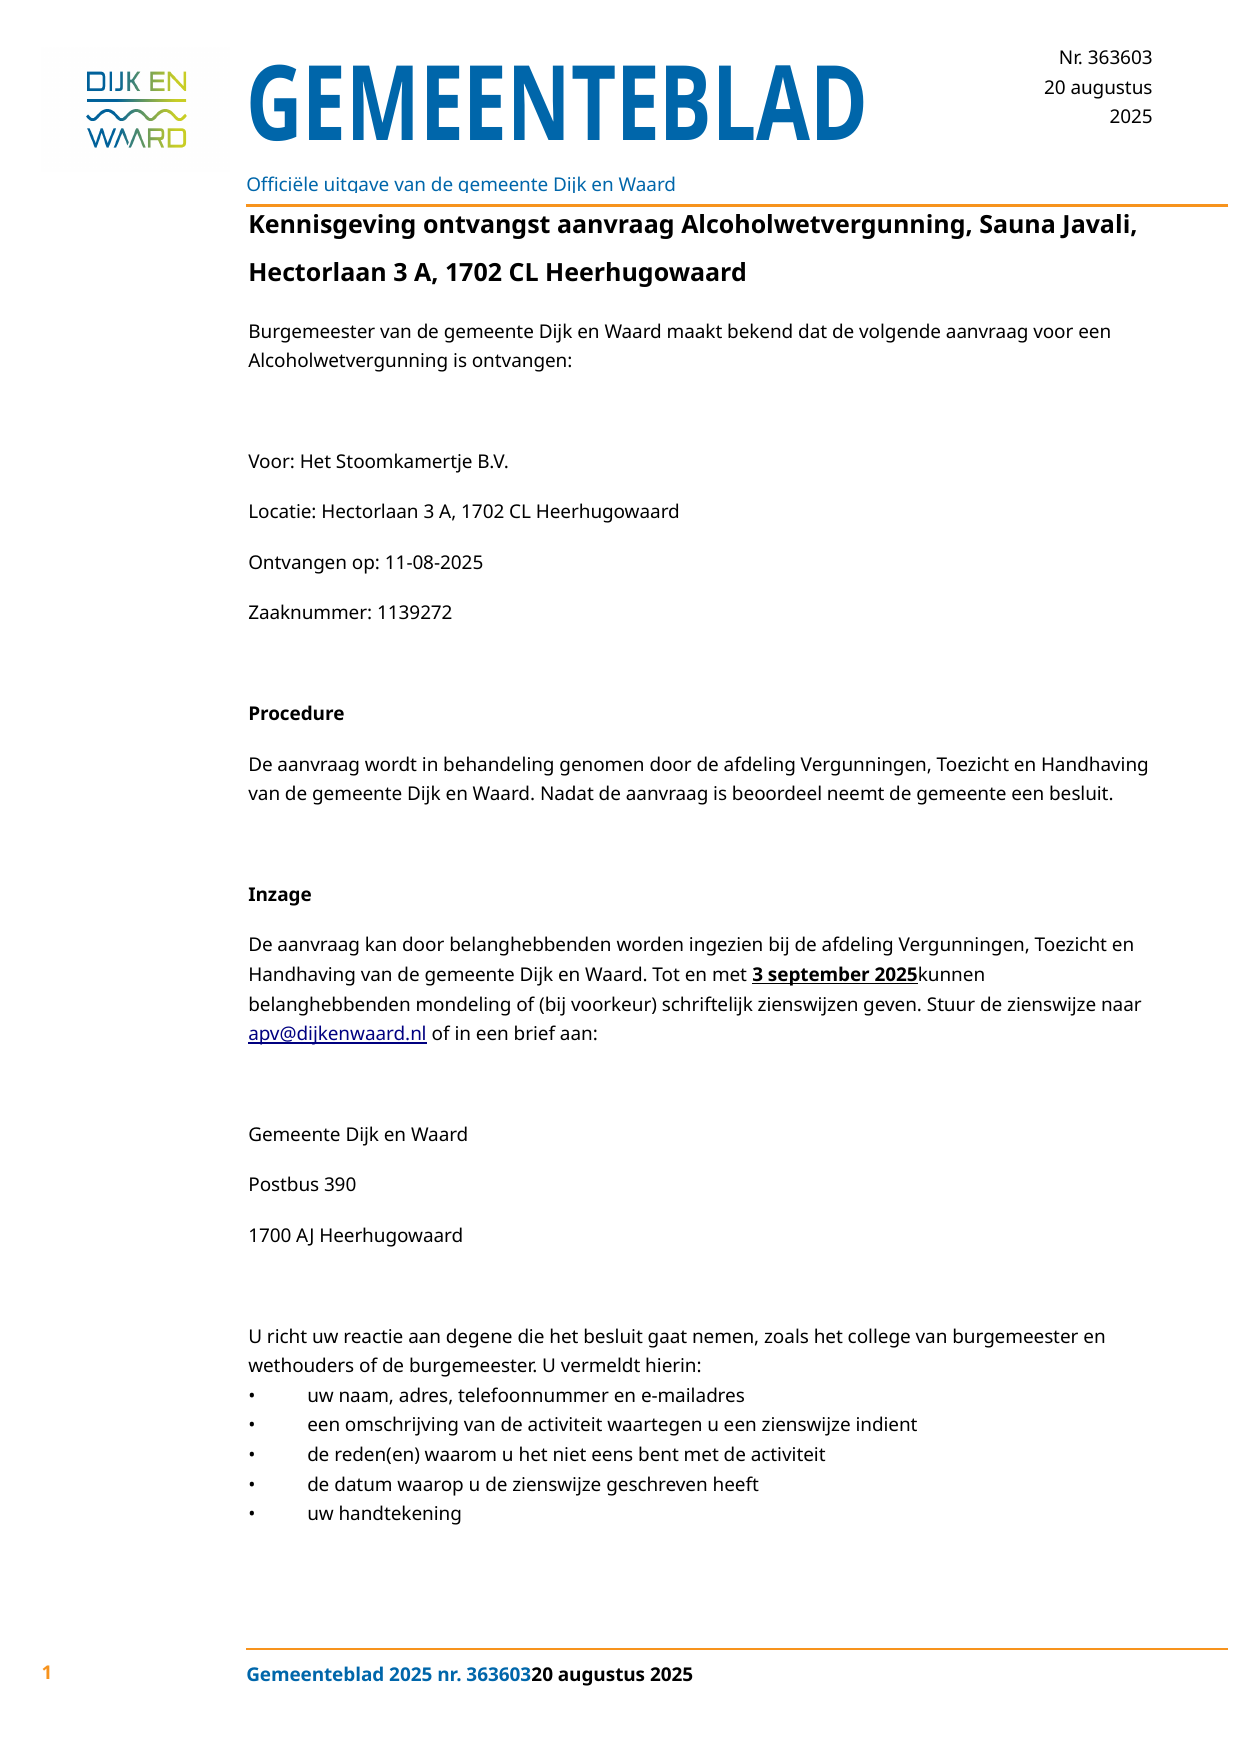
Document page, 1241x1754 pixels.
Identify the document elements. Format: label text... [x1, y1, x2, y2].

text Kennisgeving ontvangst aanvraag Alcoholwetvergunning, Sauna Javali, Hectorlaan 3 A, 1702 CL Heerhugowaard [248, 207, 1152, 288]
list een omschrijving van de activiteit waartegen u een zienswijze indient [248, 1412, 1152, 1437]
text Ontvangen op: 11-08-2025 [248, 549, 1152, 575]
text Gemeente Dijk en Waard [248, 1121, 1152, 1147]
list de datum waarop u de zienswijze geschreven heeft [248, 1471, 1152, 1497]
text De aanvraag kan door belanghebbenden worden ingezien bij de afdeling Vergunningen, Toezicht en Handhaving van de gemeente Dijk en Waard. Tot en met 3 september 2025kunnen belanghebbenden mondeling of (bij voorkeur) schriftelijk zienswijzen geven. Stuur de zienswijze naar apv@dijkenwaard.nl of in een brief aan: [248, 932, 1152, 1046]
list de reden(en) waarom u het niet eens bent met de activiteit [248, 1441, 1152, 1467]
picture [41, 47, 231, 172]
text U richt uw reactie aan degene die het besluit gaat nemen, zoals het college van burgemeester en wethouders of de burgemeester. U vermeldt hierin: [248, 1323, 1152, 1378]
list uw handtekening [248, 1500, 1152, 1526]
text Inzage [248, 881, 1152, 907]
list uw naam, adres, telefoonnummer en e-mailadres [248, 1382, 1152, 1408]
text 1700 AJ Heerhugowaard [248, 1222, 1152, 1248]
text Burgemeester van de gemeente Dijk en Waard maakt bekend dat de volgende aanvraag voor een Alcoholwetvergunning is ontvangen: [248, 318, 1152, 373]
text Locatie: Hectorlaan 3 A, 1702 CL Heerhugowaard [248, 499, 1152, 524]
text Voor: Het Stoomkamertje B.V. [248, 448, 1152, 474]
text Zaaknummer: 1139272 [248, 599, 1152, 625]
text Procedure [248, 700, 1152, 726]
text De aanvraag wordt in behandeling genomen door de afdeling Vergunningen, Toezicht en Handhaving van de gemeente Dijk en Waard. Nadat de aanvraag is beoordeel neemt de gemeente een besluit. [248, 751, 1152, 806]
text Postbus 390 [248, 1172, 1152, 1197]
